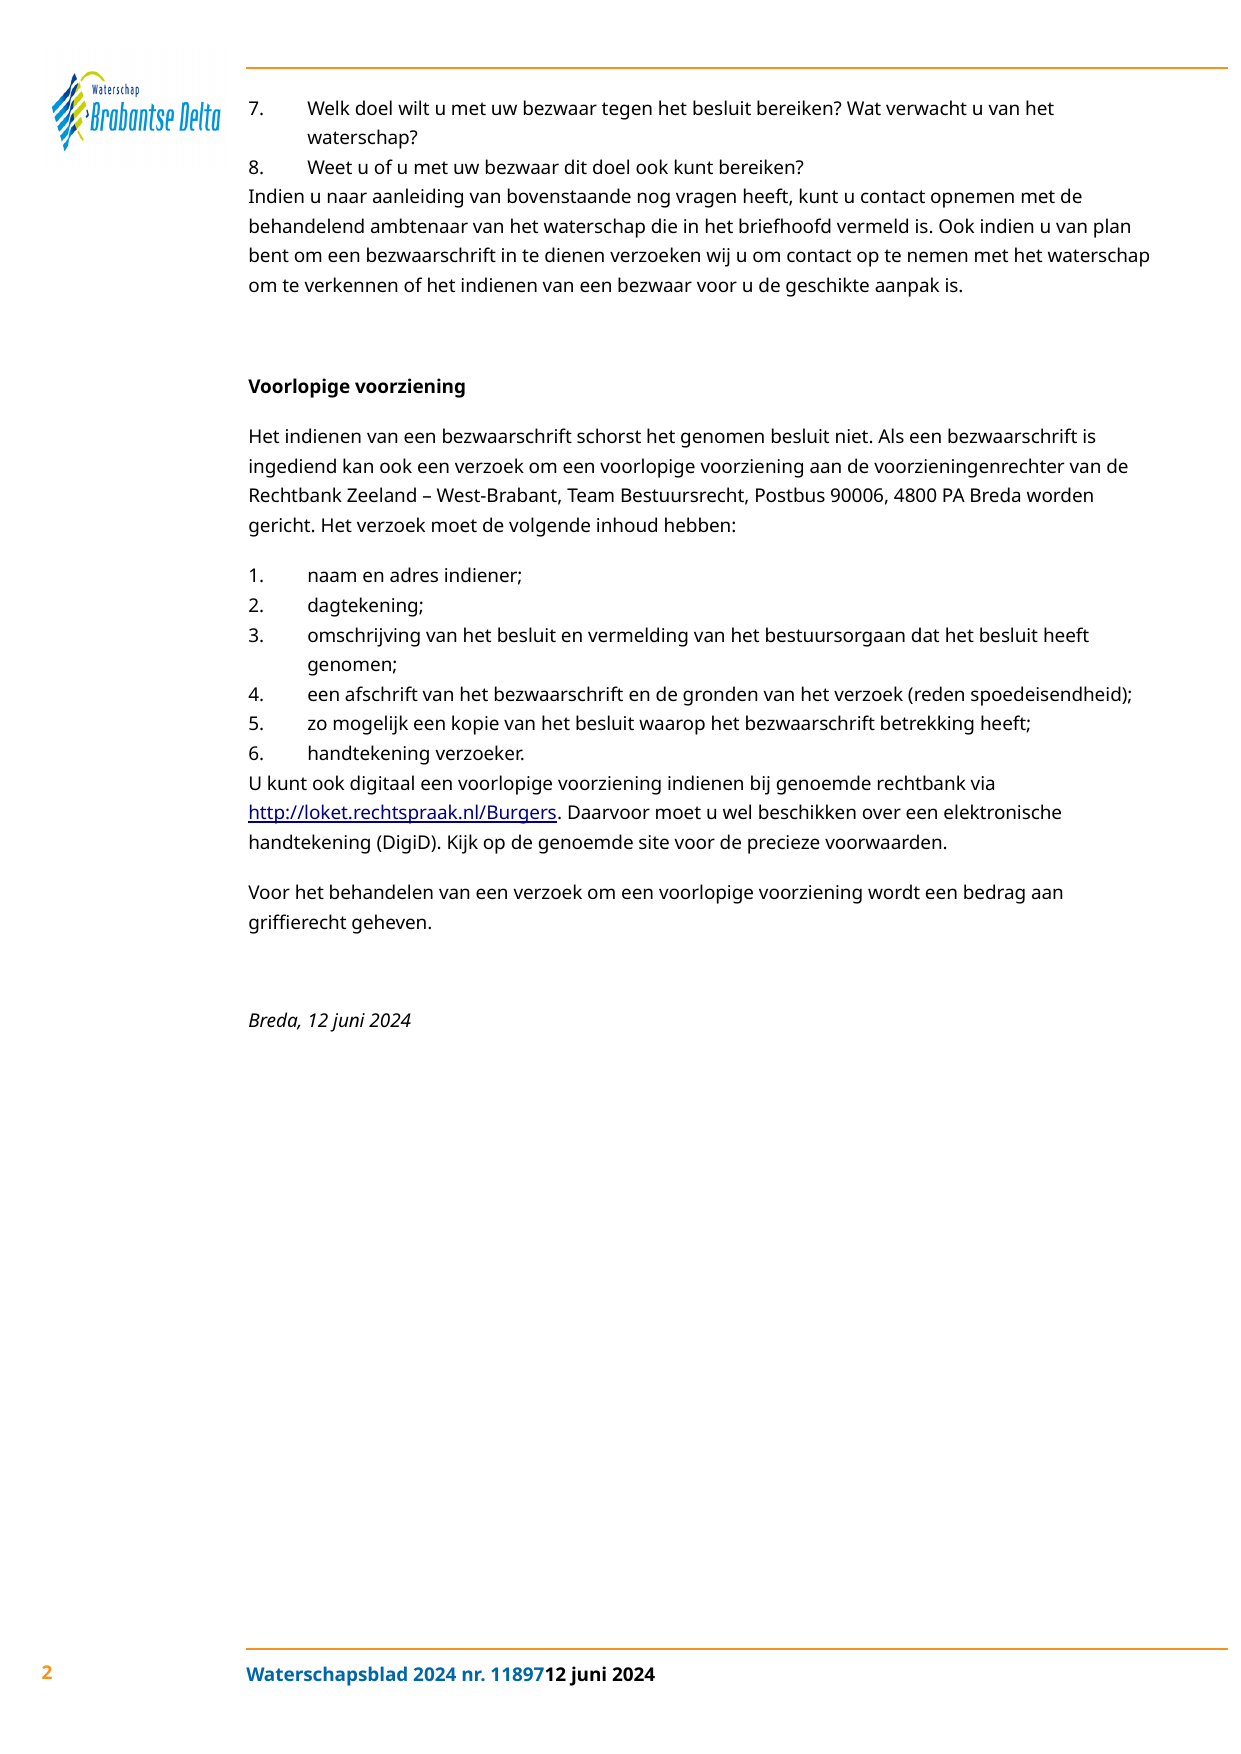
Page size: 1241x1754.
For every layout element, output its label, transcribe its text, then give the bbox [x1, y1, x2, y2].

text Voorlopige voorziening [248, 373, 1152, 399]
text Indien u naar aanleiding van bovenstaande nog vragen heeft, kunt u contact opnemen met de behandelend ambtenaar van het waterschap die in het briefhoofd vermeld is. Ook indien u van plan bent om een bezwaarschrift in te dienen verzoeken wij u om contact op te nemen met het waterschap om te verkennen of het indienen van een bezwaar voor u de geschikte aanpak is. [248, 183, 1152, 298]
list handtekening verzoeker. [248, 740, 1152, 766]
picture [41, 47, 231, 172]
list naam en adres indiener; [248, 563, 1152, 588]
text Breda, 12 juni 2024 [248, 1007, 1152, 1033]
list een afschrift van het bezwaarschrift en de gronden van het verzoek (reden spoedeisendheid); [248, 681, 1152, 707]
list omschrijving van het besluit en vermelding van het bestuursorgaan dat het besluit heeft genomen; [248, 622, 1152, 677]
list dagtekening; [248, 592, 1152, 618]
list Welk doel wilt u met uw bezwaar tegen het besluit bereiken? Wat verwacht u van het waterschap? [248, 95, 1152, 150]
list zo mogelijk een kopie van het besluit waarop het bezwaarschrift betrekking heeft; [248, 711, 1152, 736]
text U kunt ook digitaal een voorlopige voorziening indienen bij genoemde rechtbank via http://loket.rechtspraak.nl/Burgers. Daarvoor moet u wel beschikken over een elektronische handtekening (DigiD). Kijk op de genoemde site voor de precieze voorwaarden. [248, 770, 1152, 855]
text Voor het behandelen van een verzoek om een voorlopige voorziening wordt een bedrag aan griffierecht geheven. [248, 879, 1152, 935]
text Het indienen van een bezwaarschrift schorst het genomen besluit niet. Als een bezwaarschrift is ingediend kan ook een verzoek om een voorlopige voorziening aan de voorzieningenrechter van de Rechtbank Zeeland – West-Brabant, Team Bestuursrecht, Postbus 90006, 4800 PA Breda worden gericht. Het verzoek moet de volgende inhoud hebben: [248, 423, 1152, 538]
list Weet u of u met uw bezwaar dit doel ook kunt bereiken? [248, 154, 1152, 180]
